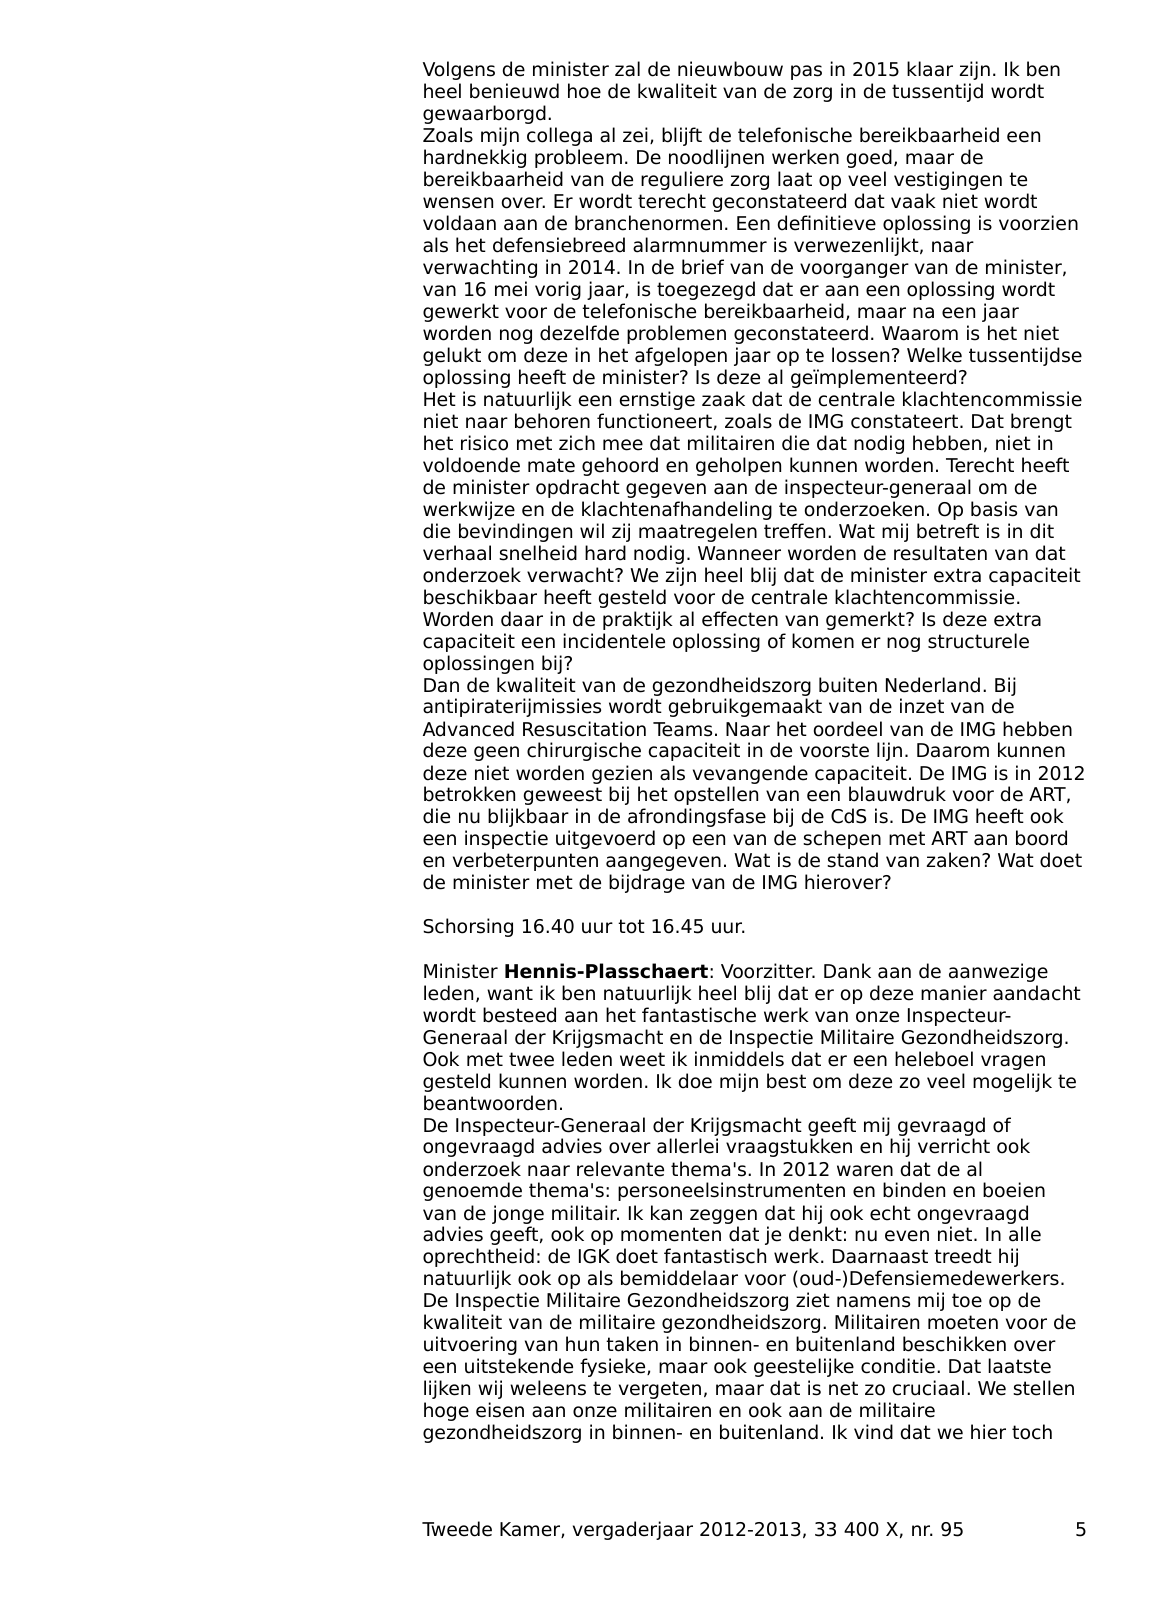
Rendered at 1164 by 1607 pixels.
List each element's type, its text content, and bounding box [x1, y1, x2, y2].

text Schorsing 16.40 uur tot 16.45 uur. [422, 916, 1087, 938]
text Dan de kwaliteit van de gezondheidszorg buiten Nederland. Bij antipiraterijmissies wordt gebruikgemaakt van de inzet van de Advanced Resuscitation Teams. Naar het oordeel van de IMG hebben deze geen chirurgische capaciteit in de voorste lijn. Daarom kunnen deze niet worden gezien als vevangende capaciteit. De IMG is in 2012 betrokken geweest bij het opstellen van een blauwdruk voor de ART, die nu blijkbaar in de afrondingsfase bij de CdS is. De IMG heeft ook een inspectie uitgevoerd op een van de schepen met ART aan boord en verbeterpunten aangegeven. Wat is de stand van zaken? Wat doet de minister met de bijdrage van de IMG hierover? [422, 674, 1087, 894]
text Minister Hennis-Plasschaert: Voorzitter. Dank aan de aanwezige leden, want ik ben natuurlijk heel blij dat er op deze manier aandacht wordt besteed aan het fantastische werk van onze Inspecteur-Generaal der Krijgsmacht en de Inspectie Militaire Gezondheidszorg. Ook met twee leden weet ik inmiddels dat er een heleboel vragen gesteld kunnen worden. Ik doe mijn best om deze zo veel mogelijk te beantwoorden. [422, 961, 1087, 1114]
text De Inspecteur-Generaal der Krijgsmacht geeft mij gevraagd of ongevraagd advies over allerlei vraagstukken en hij verricht ook onderzoek naar relevante thema's. In 2012 waren dat de al genoemde thema's: personeelsinstrumenten en binden en boeien van de jonge militair. Ik kan zeggen dat hij ook echt ongevraagd advies geeft, ook op momenten dat je denkt: nu even niet. In alle oprechtheid: de IGK doet fantastisch werk. Daarnaast treedt hij natuurlijk ook op als bemiddelaar voor (oud-)Defensiemedewerkers. [422, 1114, 1087, 1290]
text De Inspectie Militaire Gezondheidszorg ziet namens mij toe op de kwaliteit van de militaire gezondheidszorg. Militairen moeten voor de uitvoering van hun taken in binnen- en buitenland beschikken over een uitstekende fysieke, maar ook geestelijke conditie. Dat laatste lijken wij weleens te vergeten, maar dat is net zo cruciaal. We stellen hoge eisen aan onze militairen en ook aan de militaire gezondheidszorg in binnen- en buitenland. Ik vind dat we hier toch [422, 1290, 1087, 1444]
text Volgens de minister zal de nieuwbouw pas in 2015 klaar zijn. Ik ben heel benieuwd hoe de kwaliteit van de zorg in de tussentijd wordt gewaarborgd. [422, 59, 1087, 125]
text Zoals mijn collega al zei, blijft de telefonische bereikbaarheid een hardnekkig probleem. De noodlijnen werken goed, maar de bereikbaarheid van de reguliere zorg laat op veel vestigingen te wensen over. Er wordt terecht geconstateerd dat vaak niet wordt voldaan aan de branchenormen. Een definitieve oplossing is voorzien als het defensiebreed alarmnummer is verwezenlijkt, naar verwachting in 2014. In de brief van de voorganger van de minister, van 16 mei vorig jaar, is toegezegd dat er aan een oplossing wordt gewerkt voor de telefonische bereikbaarheid, maar na een jaar worden nog dezelfde problemen geconstateerd. Waarom is het niet gelukt om deze in het afgelopen jaar op te lossen? Welke tussentijdse oplossing heeft de minister? Is deze al geïmplementeerd? [422, 125, 1087, 389]
text Het is natuurlijk een ernstige zaak dat de centrale klachtencommissie niet naar behoren functioneert, zoals de IMG constateert. Dat brengt het risico met zich mee dat militairen die dat nodig hebben, niet in voldoende mate gehoord en geholpen kunnen worden. Terecht heeft de minister opdracht gegeven aan de inspecteur-generaal om de werkwijze en de klachtenafhandeling te onderzoeken. Op basis van die bevindingen wil zij maatregelen treffen. Wat mij betreft is in dit verhaal snelheid hard nodig. Wanneer worden de resultaten van dat onderzoek verwacht? We zijn heel blij dat de minister extra capaciteit beschikbaar heeft gesteld voor de centrale klachtencommissie. Worden daar in de praktijk al effecten van gemerkt? Is deze extra capaciteit een incidentele oplossing of komen er nog structurele oplossingen bij? [422, 389, 1087, 674]
